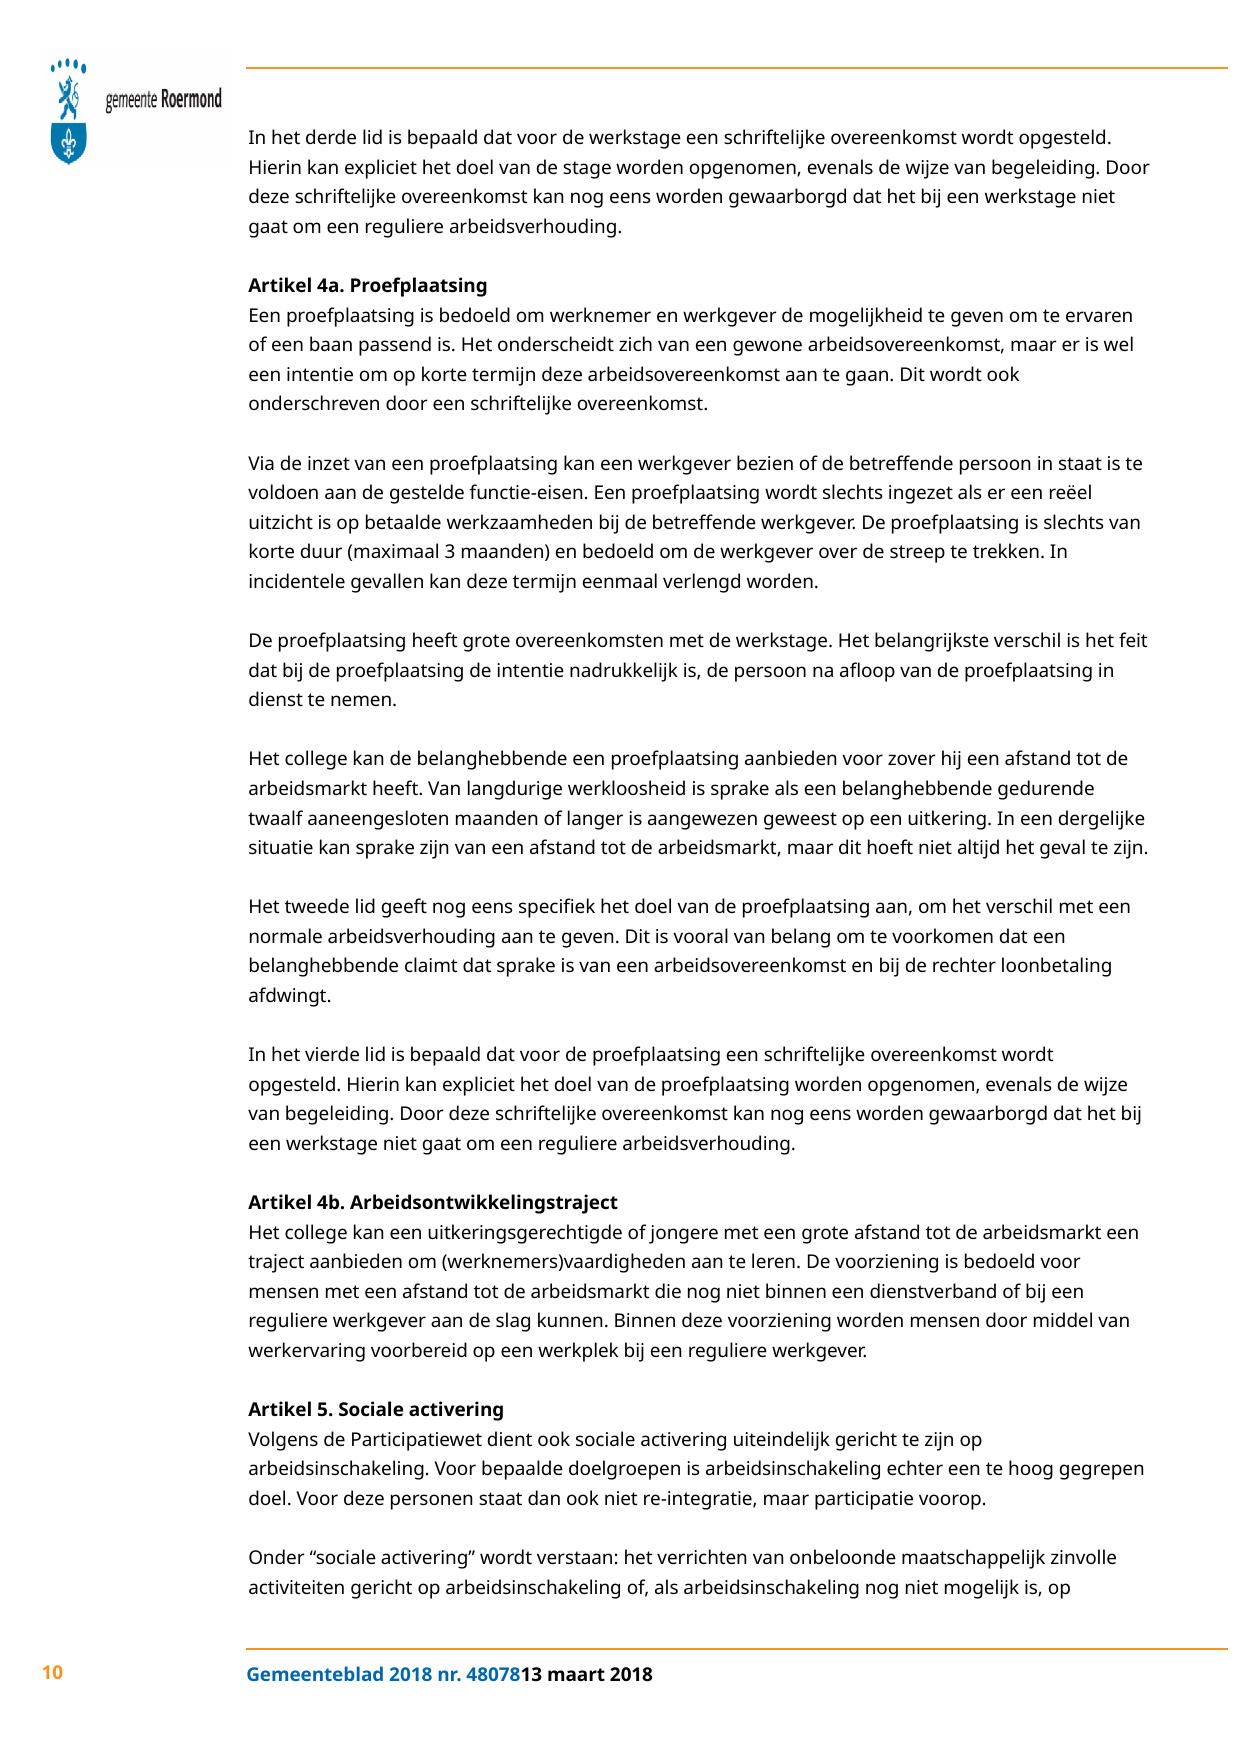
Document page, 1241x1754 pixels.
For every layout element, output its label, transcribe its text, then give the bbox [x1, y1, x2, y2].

text Volgens de Participatiewet dient ook sociale activering uiteindelijk gericht te zijn op arbeidsinschakeling. Voor bepaalde doelgroepen is arbeidsinschakeling echter een te hoog gegrepen doel. Voor deze personen staat dan ook niet re-integratie, maar participatie voorop. [248, 1426, 1152, 1511]
text Het college kan de belanghebbende een proefplaatsing aanbieden voor zover hij een afstand tot de arbeidsmarkt heeft. Van langdurige werkloosheid is sprake als een belanghebbende gedurende twaalf aaneengesloten maanden of langer is aangewezen geweest op een uitkering. In een dergelijke situatie kan sprake zijn van een afstand tot de arbeidsmarkt, maar dit hoeft niet altijd het geval te zijn. [248, 746, 1152, 860]
picture [41, 47, 231, 172]
text Een proefplaatsing is bedoeld om werknemer en werkgever de mogelijkheid te geven om te ervaren of een baan passend is. Het onderscheidt zich van een gewone arbeidsovereenkomst, maar er is wel een intentie om op korte termijn deze arbeidsovereenkomst aan te gaan. Dit wordt ook onderschreven door een schriftelijke overeenkomst. [248, 302, 1152, 416]
text In het vierde lid is bepaald dat voor de proefplaatsing een schriftelijke overeenkomst wordt opgesteld. Hierin kan expliciet het doel van de proefplaatsing worden opgenomen, evenals de wijze van begeleiding. Door deze schriftelijke overeenkomst kan nog eens worden gewaarborgd dat het bij een werkstage niet gaat om een reguliere arbeidsverhouding. [248, 1041, 1152, 1156]
text Onder “sociale activering” wordt verstaan: het verrichten van onbeloonde maatschappelijk zinvolle activiteiten gericht op arbeidsinschakeling of, als arbeidsinschakeling nog niet mogelijk is, op [248, 1544, 1152, 1600]
text De proefplaatsing heeft grote overeenkomsten met de werkstage. Het belangrijkste verschil is het feit dat bij de proefplaatsing de intentie nadrukkelijk is, de persoon na afloop van de proefplaatsing in dienst te nemen. [248, 627, 1152, 712]
text Artikel 4a. Proefplaatsing [248, 272, 1152, 298]
text In het derde lid is bepaald dat voor de werkstage een schriftelijke overeenkomst wordt opgesteld. Hierin kan expliciet het doel van de stage worden opgenomen, evenals de wijze van begeleiding. Door deze schriftelijke overeenkomst kan nog eens worden gewaarborgd dat het bij een werkstage niet gaat om een reguliere arbeidsverhouding. [248, 124, 1152, 239]
text Artikel 5. Sociale activering [248, 1396, 1152, 1422]
text Het tweede lid geeft nog eens specifiek het doel van de proefplaatsing aan, om het verschil met een normale arbeidsverhouding aan te geven. Dit is vooral van belang om te voorkomen dat een belanghebbende claimt dat sprake is van een arbeidsovereenkomst en bij de rechter loonbetaling afdwingt. [248, 893, 1152, 1008]
text Via de inzet van een proefplaatsing kan een werkgever bezien of de betreffende persoon in staat is te voldoen aan de gestelde functie-eisen. Een proefplaatsing wordt slechts ingezet als er een reëel uitzicht is op betaalde werkzaamheden bij de betreffende werkgever. De proefplaatsing is slechts van korte duur (maximaal 3 maanden) en bedoeld om de werkgever over de streep te trekken. In incidentele gevallen kan deze termijn eenmaal verlengd worden. [248, 450, 1152, 594]
text Het college kan een uitkeringsgerechtigde of jongere met een grote afstand tot de arbeidsmarkt een traject aanbieden om (werknemers)vaardigheden aan te leren. De voorziening is bedoeld voor mensen met een afstand tot de arbeidsmarkt die nog niet binnen een dienstverband of bij een reguliere werkgever aan de slag kunnen. Binnen deze voorziening worden mensen door middel van werkervaring voorbereid op een werkplek bij een reguliere werkgever. [248, 1219, 1152, 1363]
text Artikel 4b. Arbeidsontwikkelingstraject [248, 1189, 1152, 1215]
